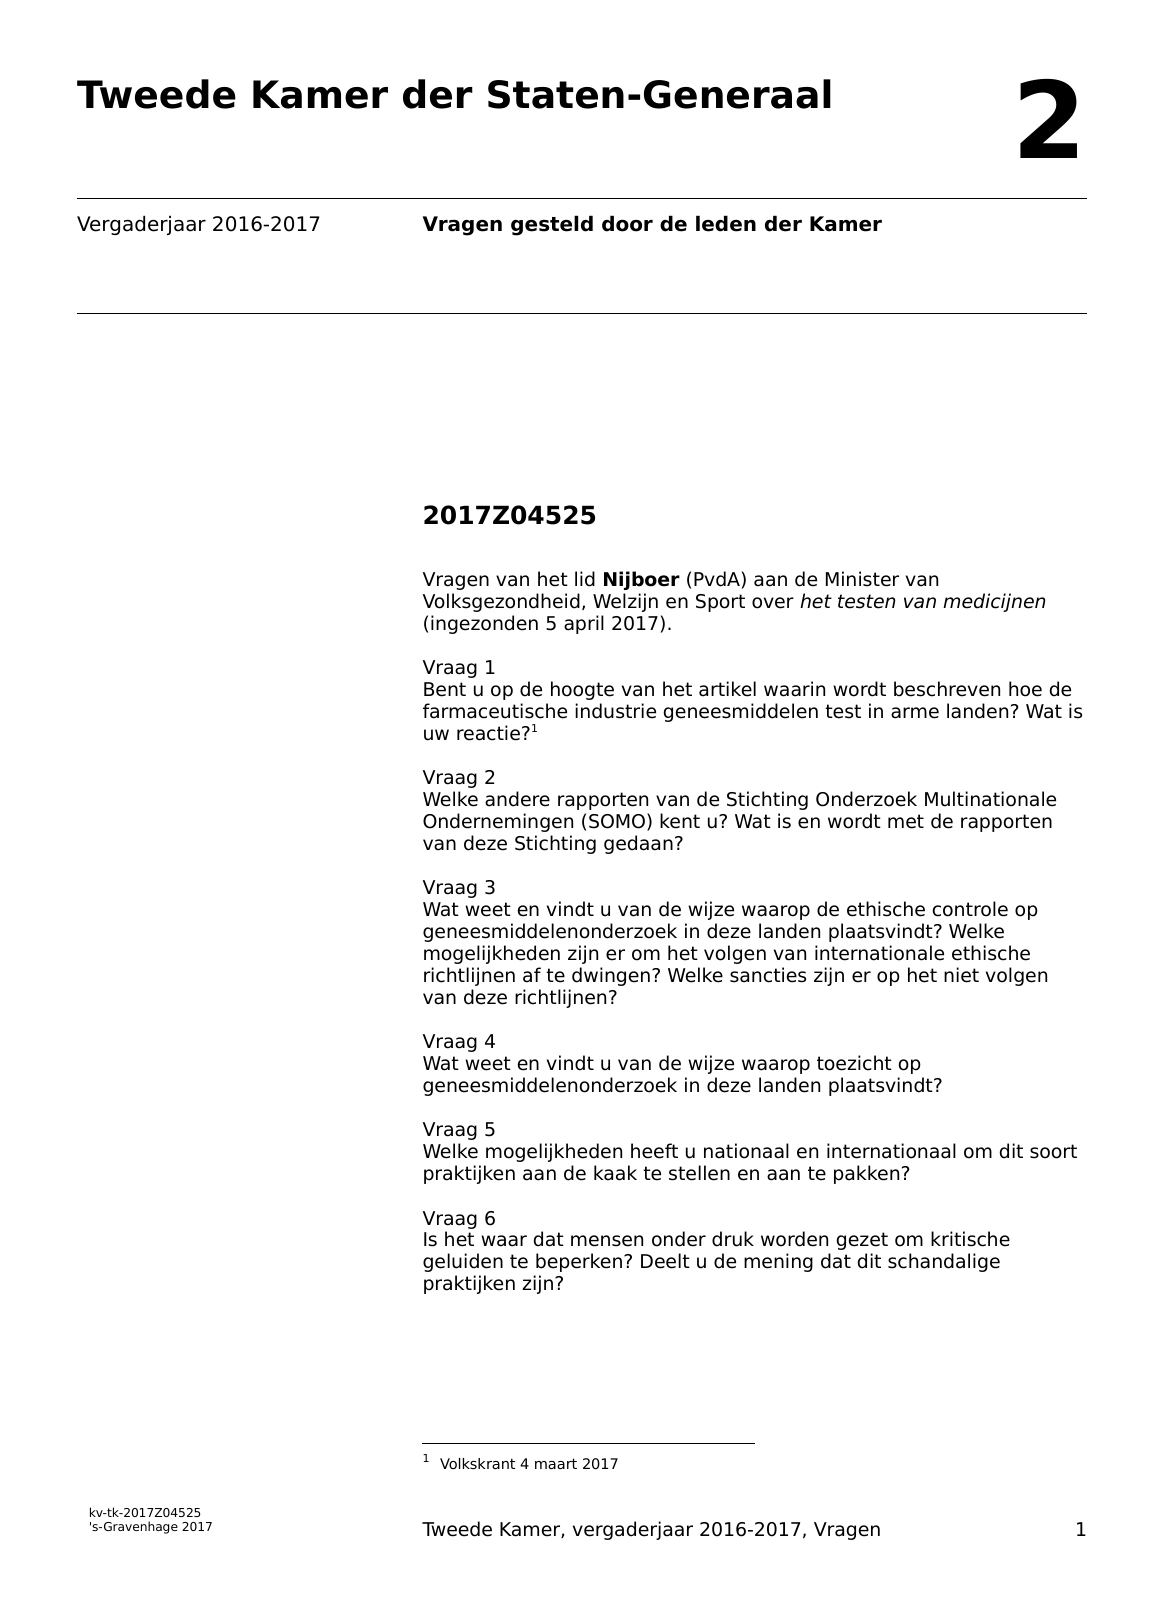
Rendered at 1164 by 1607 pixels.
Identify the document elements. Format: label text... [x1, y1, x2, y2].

text Vragen van het lid Nijboer (PvdA) aan de Minister van Volksgezondheid, Welzijn en Sport over het testen van medicijnen (ingezonden 5 april 2017). [422, 569, 1087, 635]
text Vraag 4 [422, 1031, 1087, 1053]
table_cell Vergaderjaar 2016-2017 [77, 199, 422, 313]
text Vraag 2 [422, 767, 1087, 789]
table_cell Vragen gesteld door de leden der Kamer [422, 199, 1087, 313]
text Volkskrant 4 maart 2017 [422, 1452, 1087, 1474]
text Vraag 5 [422, 1119, 1087, 1141]
table_header Tweede Kamer der Staten-Generaal [77, 59, 886, 198]
text 's-Gravenhage 2017 [88, 1520, 323, 1534]
text kv-tk-2017Z04525 [88, 1506, 323, 1520]
text Vraag 1 [422, 657, 1087, 679]
text Welke mogelijkheden heeft u nationaal en internationaal om dit soort praktijken aan de kaak te stellen en aan te pakken? [422, 1141, 1087, 1185]
text Vraag 3 [422, 877, 1087, 899]
text Bent u op de hoogte van het artikel waarin wordt beschreven hoe de farmaceutische industrie geneesmiddelen test in arme landen? Wat is uw reactie? [422, 679, 1087, 745]
text Welke andere rapporten van de Stichting Onderzoek Multinationale Ondernemingen (SOMO) kent u? Wat is en wordt met de rapporten van deze Stichting gedaan? [422, 789, 1087, 855]
text Wat weet en vindt u van de wijze waarop de ethische controle op geneesmiddelenonderzoek in deze landen plaatsvindt? Welke mogelijkheden zijn er om het volgen van internationale ethische richtlijnen af te dwingen? Welke sancties zijn er op het niet volgen van deze richtlijnen? [422, 899, 1087, 1009]
table_header 2 [886, 59, 1087, 198]
text Is het waar dat mensen onder druk worden gezet om kritische geluiden te beperken? Deelt u de mening dat dit schandalige praktijken zijn? [422, 1229, 1087, 1295]
text 2017Z04525 [422, 501, 1087, 531]
text Wat weet en vindt u van de wijze waarop toezicht op geneesmiddelenonderzoek in deze landen plaatsvindt? [422, 1053, 1087, 1097]
text Vraag 6 [422, 1207, 1087, 1229]
